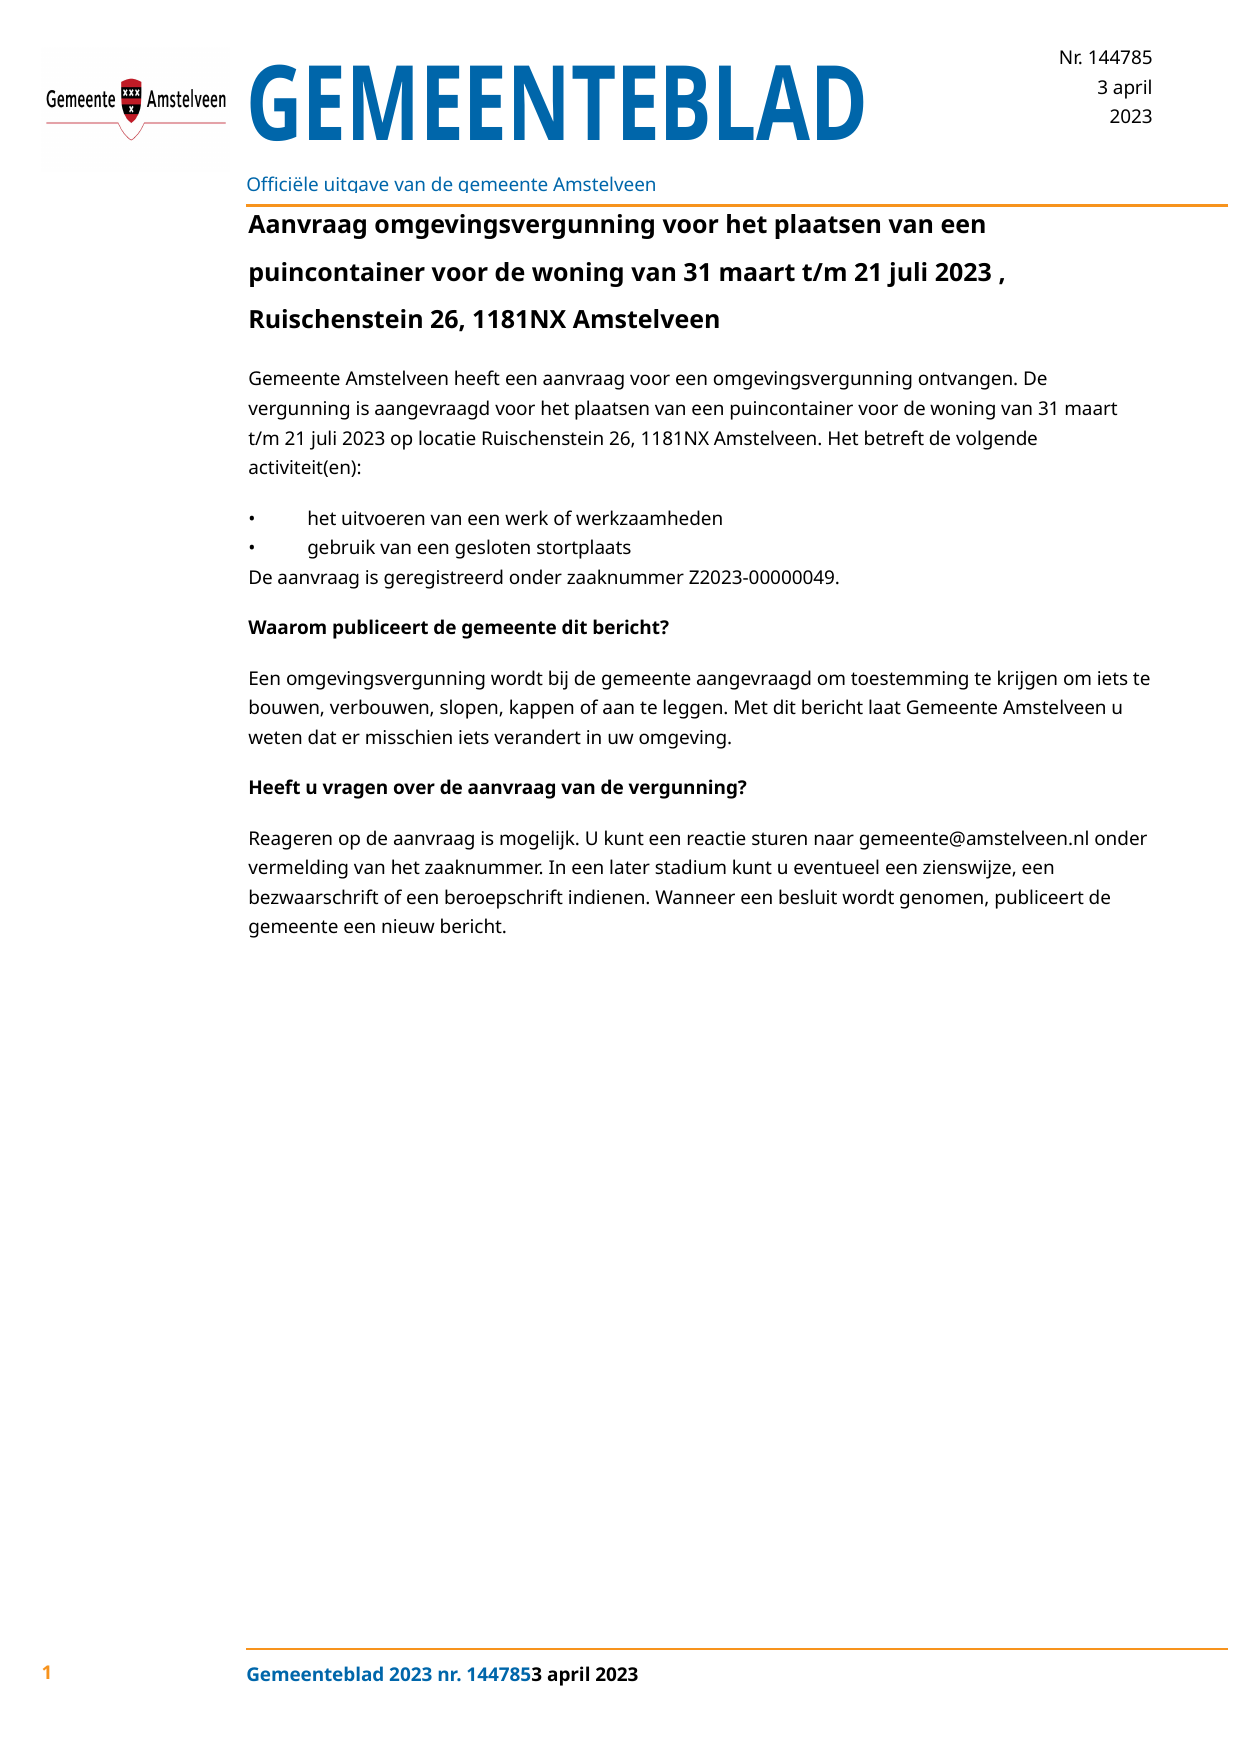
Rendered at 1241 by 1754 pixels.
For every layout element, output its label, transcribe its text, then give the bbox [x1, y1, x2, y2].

picture [41, 47, 231, 172]
text Aanvraag omgevingsvergunning voor het plaatsen van een puincontainer voor de woning van 31 maart t/m 21 juli 2023 , Ruischenstein 26, 1181NX Amstelveen [248, 207, 1152, 336]
text De aanvraag is geregistreerd onder zaaknummer Z2023-00000049. [248, 564, 1152, 589]
list gebruik van een gesloten stortplaats [248, 534, 1152, 560]
text Heeft u vragen over de aanvraag van de vergunning? [248, 774, 1152, 800]
text Reageren op de aanvraag is mogelijk. U kunt een reactie sturen naar gemeente@amstelveen.nl onder vermelding van het zaaknummer. In een later stadium kunt u eventueel een zienswijze, een bezwaarschrift of een beroepschrift indienen. Wanneer een besluit wordt genomen, publiceert de gemeente een nieuw bericht. [248, 825, 1152, 939]
text Gemeente Amstelveen heeft een aanvraag voor een omgevingsvergunning ontvangen. De vergunning is aangevraagd voor het plaatsen van een puincontainer voor de woning van 31 maart t/m 21 juli 2023 op locatie Ruischenstein 26, 1181NX Amstelveen. Het betreft de volgende activiteit(en): [248, 366, 1152, 480]
text Een omgevingsvergunning wordt bij de gemeente aangevraagd om toestemming te krijgen om iets te bouwen, verbouwen, slopen, kappen of aan te leggen. Met dit bericht laat Gemeente Amstelveen u weten dat er misschien iets verandert in uw omgeving. [248, 665, 1152, 749]
list het uitvoeren van een werk of werkzaamheden [248, 505, 1152, 530]
text Waarom publiceert de gemeente dit bericht? [248, 614, 1152, 640]
